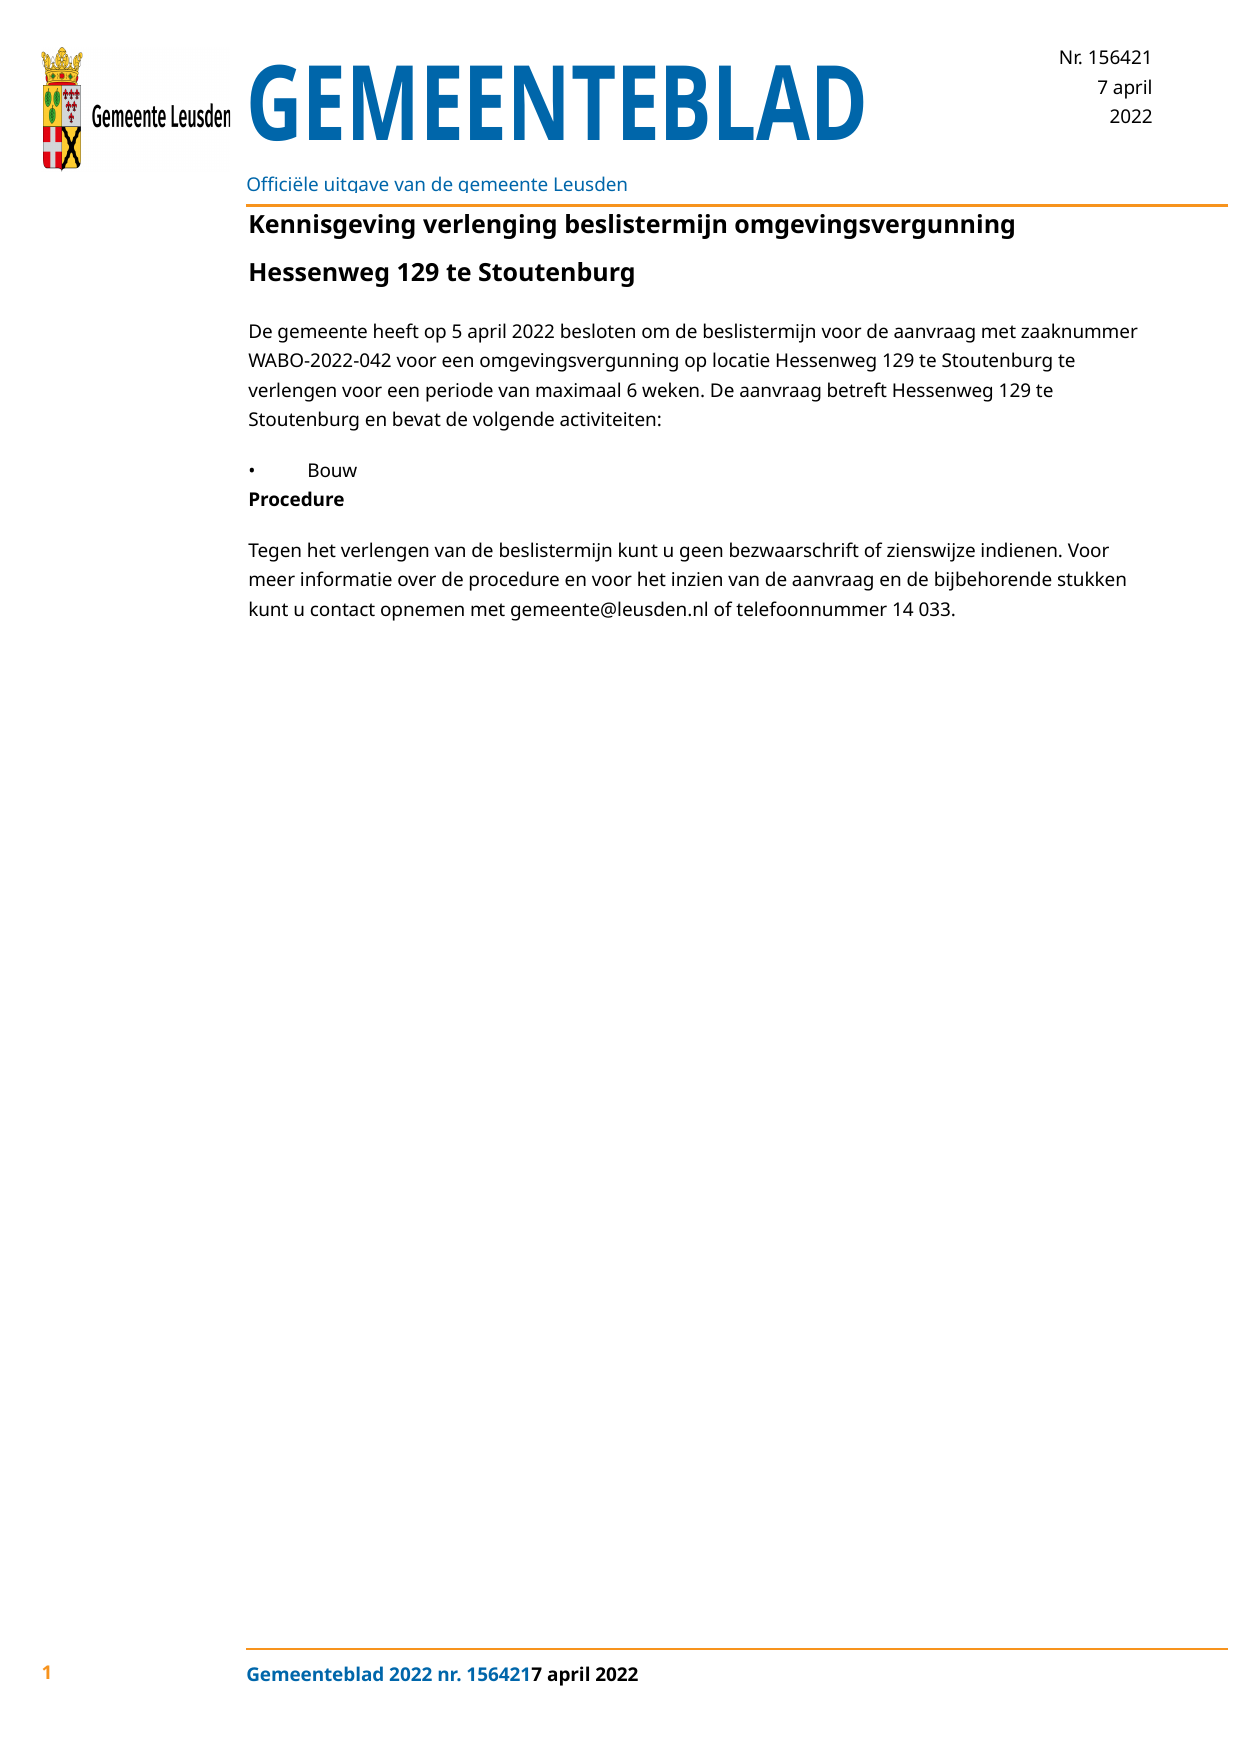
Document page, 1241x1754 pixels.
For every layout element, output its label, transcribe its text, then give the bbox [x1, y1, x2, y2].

text De gemeente heeft op 5 april 2022 besloten om de beslistermijn voor de aanvraag met zaaknummer WABO-2022-042 voor een omgevingsvergunning op locatie Hessenweg 129 te Stoutenburg te verlengen voor een periode van maximaal 6 weken. De aanvraag betreft Hessenweg 129 te Stoutenburg en bevat de volgende activiteiten: [248, 318, 1152, 432]
picture [41, 47, 231, 172]
list Bouw [248, 457, 1152, 483]
text Procedure [248, 487, 1152, 512]
text Kennisgeving verlenging beslistermijn omgevingsvergunning Hessenweg 129 te Stoutenburg [248, 207, 1152, 288]
text Tegen het verlengen van de beslistermijn kunt u geen bezwaarschrift of zienswijze indienen. Voor meer informatie over de procedure en voor het inzien van de aanvraag en de bijbehorende stukken kunt u contact opnemen met gemeente@leusden.nl of telefoonnummer 14 033. [248, 537, 1152, 622]
